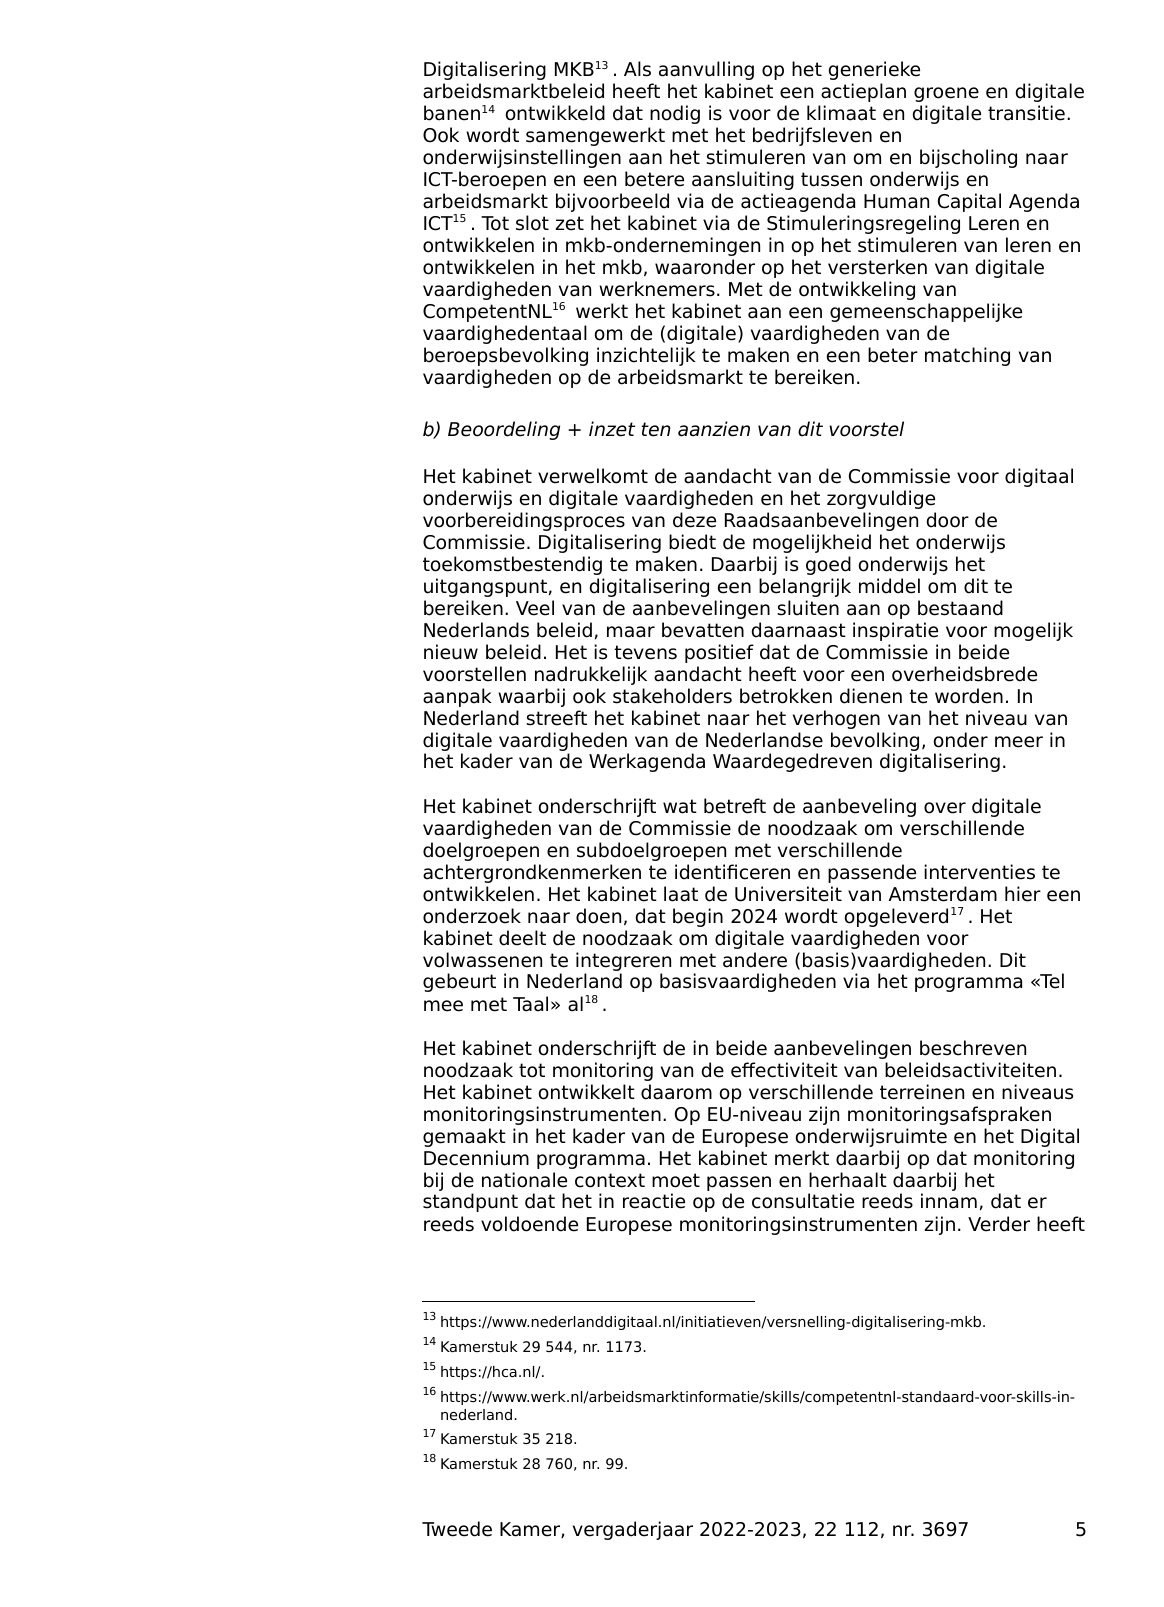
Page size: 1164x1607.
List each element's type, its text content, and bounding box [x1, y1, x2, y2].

text Kamerstuk 35 218. [422, 1427, 1087, 1449]
text https://www.nederlanddigitaal.nl/initiatieven/versnelling-digitalisering-mkb. [422, 1310, 1087, 1332]
text Het kabinet verwelkomt de aandacht van de Commissie voor digitaal onderwijs en digitale vaardigheden en het zorgvuldige voorbereidingsproces van deze Raadsaanbevelingen door de Commissie. Digitalisering biedt de mogelijkheid het onderwijs toekomstbestendig te maken. Daarbij is goed onderwijs het uitgangspunt, en digitalisering een belangrijk middel om dit te bereiken. Veel van de aanbevelingen sluiten aan op bestaand Nederlands beleid, maar bevatten daarnaast inspiratie voor mogelijk nieuw beleid. Het is tevens positief dat de Commissie in beide voorstellen nadrukkelijk aandacht heeft voor een overheidsbrede aanpak waarbij ook stakeholders betrokken dienen te worden. In Nederland streeft het kabinet naar het verhogen van het niveau van digitale vaardigheden van de Nederlandse bevolking, onder meer in het kader van de Werkagenda Waardegedreven digitalisering. [422, 466, 1087, 773]
text Digitalisering MKB. Als aanvulling op het generieke arbeidsmarktbeleid heeft het kabinet een actieplan groene en digitale banen ontwikkeld dat nodig is voor de klimaat­ en digitale transitie. Ook wordt samengewerkt met het bedrijfsleven en onderwijsinstellingen aan het stimuleren van om­ en bijscholing naar ICT-beroepen en een betere aansluiting tussen onderwijs en arbeidsmarkt bijvoorbeeld via de actieagenda Human Capital Agenda ICT. Tot slot zet het kabinet via de Stimuleringsregeling Leren en ontwikkelen in mkb-ondernemingen in op het stimuleren van leren en ontwikkelen in het mkb, waaronder op het versterken van digitale vaardigheden van werknemers. Met de ontwikkeling van CompetentNL werkt het kabinet aan een gemeenschappelijke vaardighedentaal om de (digitale) vaardigheden van de beroepsbevolking inzichtelijk te maken en een beter matching van vaardigheden op de arbeidsmarkt te bereiken. [422, 59, 1087, 389]
text Kamerstuk 28 760, nr. 99. [422, 1452, 1087, 1474]
subtitle b) Beoordeling + inzet ten aanzien van dit voorstel [422, 419, 1087, 441]
text Kamerstuk 29 544, nr. 1173. [422, 1335, 1087, 1357]
text https://www.werk.nl/arbeidsmarktinformatie/skills/competentnl-standaard-voor-skills-in-nederland. [422, 1385, 1087, 1424]
text https://hca.nl/. [422, 1360, 1087, 1382]
text Het kabinet onderschrijft wat betreft de aanbeveling over digitale vaardigheden van de Commissie de noodzaak om verschillende doelgroepen en subdoelgroepen met verschillende achtergrondkenmerken te identificeren en passende interventies te ontwikkelen. Het kabinet laat de Universiteit van Amsterdam hier een onderzoek naar doen, dat begin 2024 wordt opgeleverd. Het kabinet deelt de noodzaak om digitale vaardigheden voor volwassenen te integreren met andere (basis)vaardigheden. Dit gebeurt in Nederland op basisvaardigheden via het programma «Tel mee met Taal» al. [422, 796, 1087, 1015]
text Het kabinet onderschrijft de in beide aanbevelingen beschreven noodzaak tot monitoring van de effectiviteit van beleidsactiviteiten. Het kabinet ontwikkelt daarom op verschillende terreinen en niveaus monitoringsinstrumenten. Op EU-niveau zijn monitoringsafspraken gemaakt in het kader van de Europese onderwijsruimte en het Digital Decennium programma. Het kabinet merkt daarbij op dat monitoring bij de nationale context moet passen en herhaalt daarbij het standpunt dat het in reactie op de consultatie reeds innam, dat er reeds voldoende Europese monitoringsinstrumenten zijn. Verder heeft [422, 1038, 1087, 1235]
